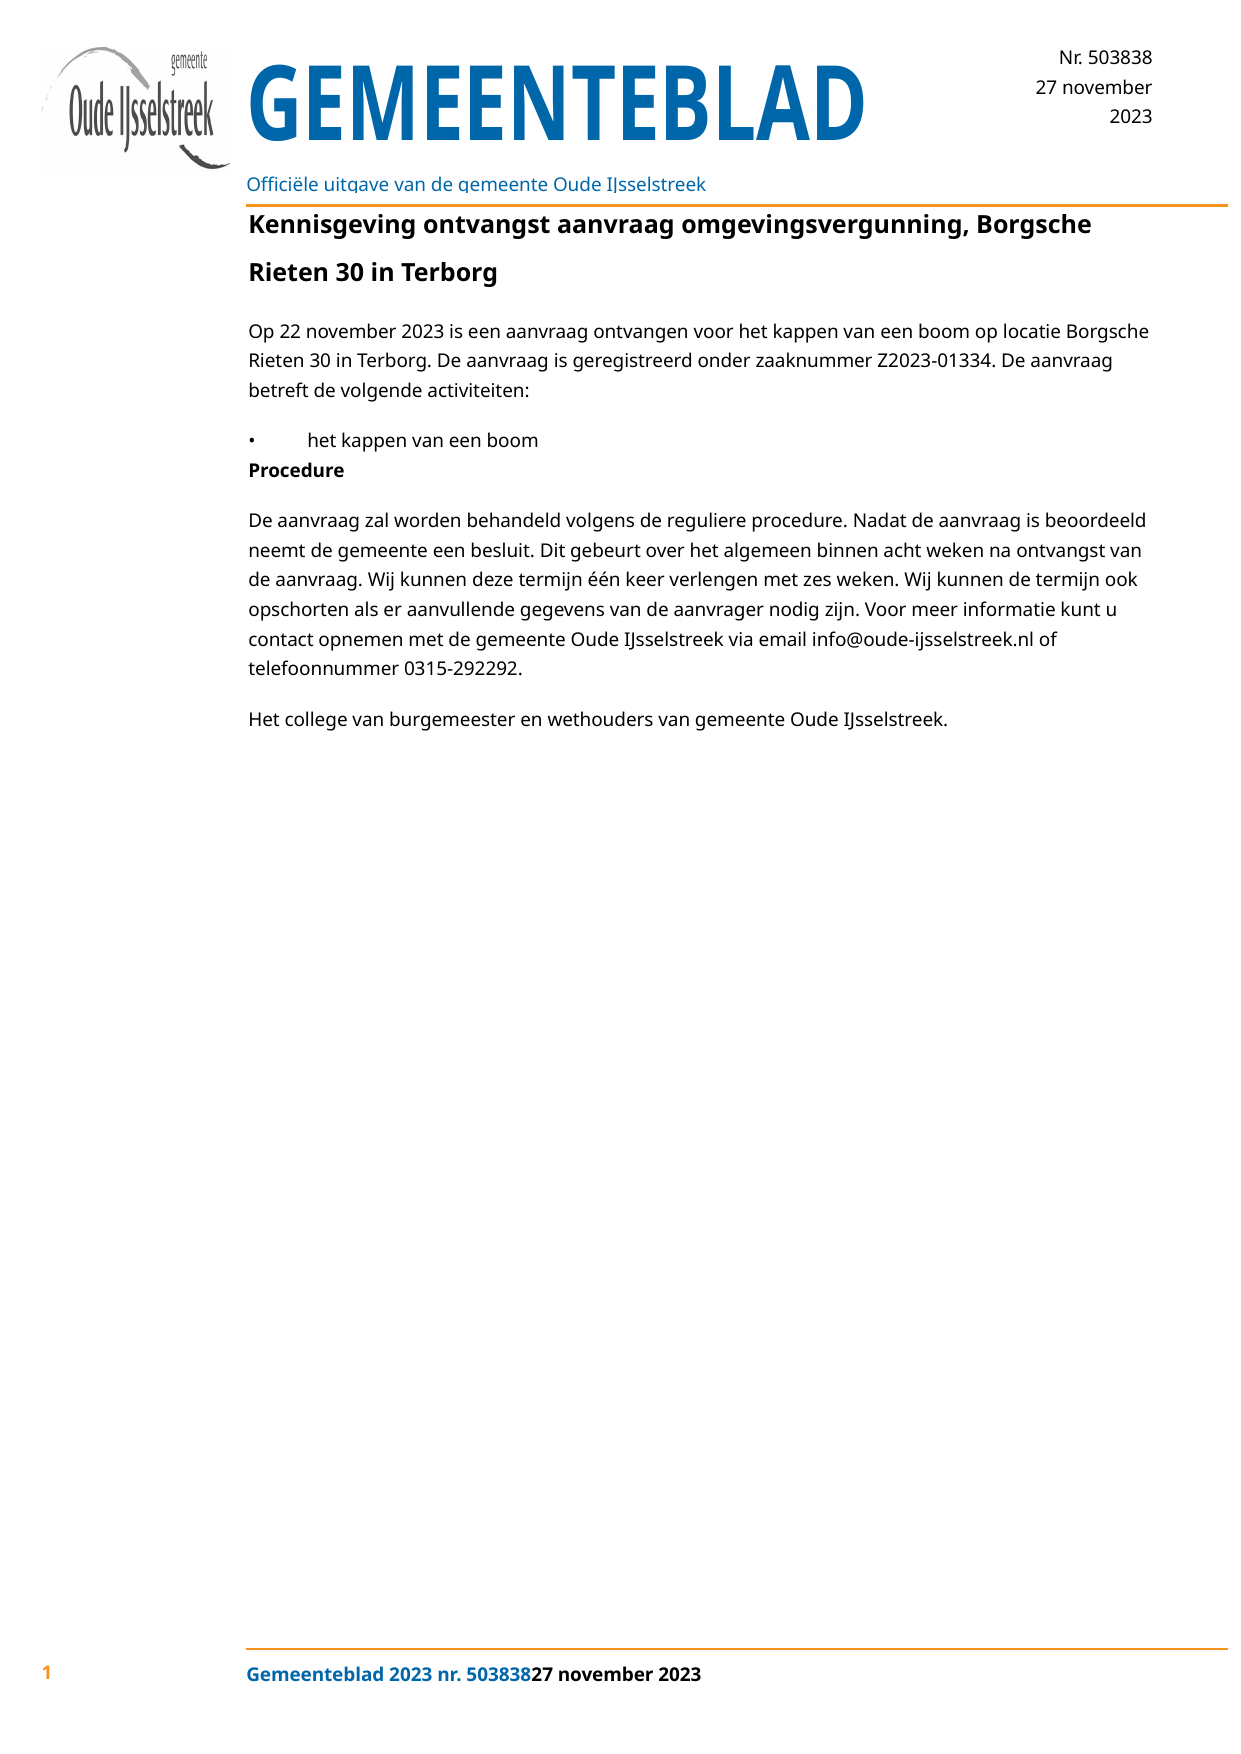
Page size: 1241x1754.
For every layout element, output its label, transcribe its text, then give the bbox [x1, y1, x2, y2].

text Op 22 november 2023 is een aanvraag ontvangen voor het kappen van een boom op locatie Borgsche Rieten 30 in Terborg. De aanvraag is geregistreerd onder zaaknummer Z2023-01334. De aanvraag betreft de volgende activiteiten: [248, 318, 1152, 403]
text Het college van burgemeester en wethouders van gemeente Oude IJsselstreek. [248, 706, 1152, 732]
picture [41, 47, 231, 172]
text Procedure [248, 457, 1152, 483]
list het kappen van een boom [248, 427, 1152, 453]
text Kennisgeving ontvangst aanvraag omgevingsvergunning, Borgsche Rieten 30 in Terborg [248, 207, 1152, 288]
text De aanvraag zal worden behandeld volgens de reguliere procedure. Nadat de aanvraag is beoordeeld neemt de gemeente een besluit. Dit gebeurt over het algemeen binnen acht weken na ontvangst van de aanvraag. Wij kunnen deze termijn één keer verlengen met zes weken. Wij kunnen de termijn ook opschorten als er aanvullende gegevens van de aanvrager nodig zijn. Voor meer informatie kunt u contact opnemen met de gemeente Oude IJsselstreek via email info@oude-ijsselstreek.nl of telefoonnummer 0315-292292. [248, 507, 1152, 681]
